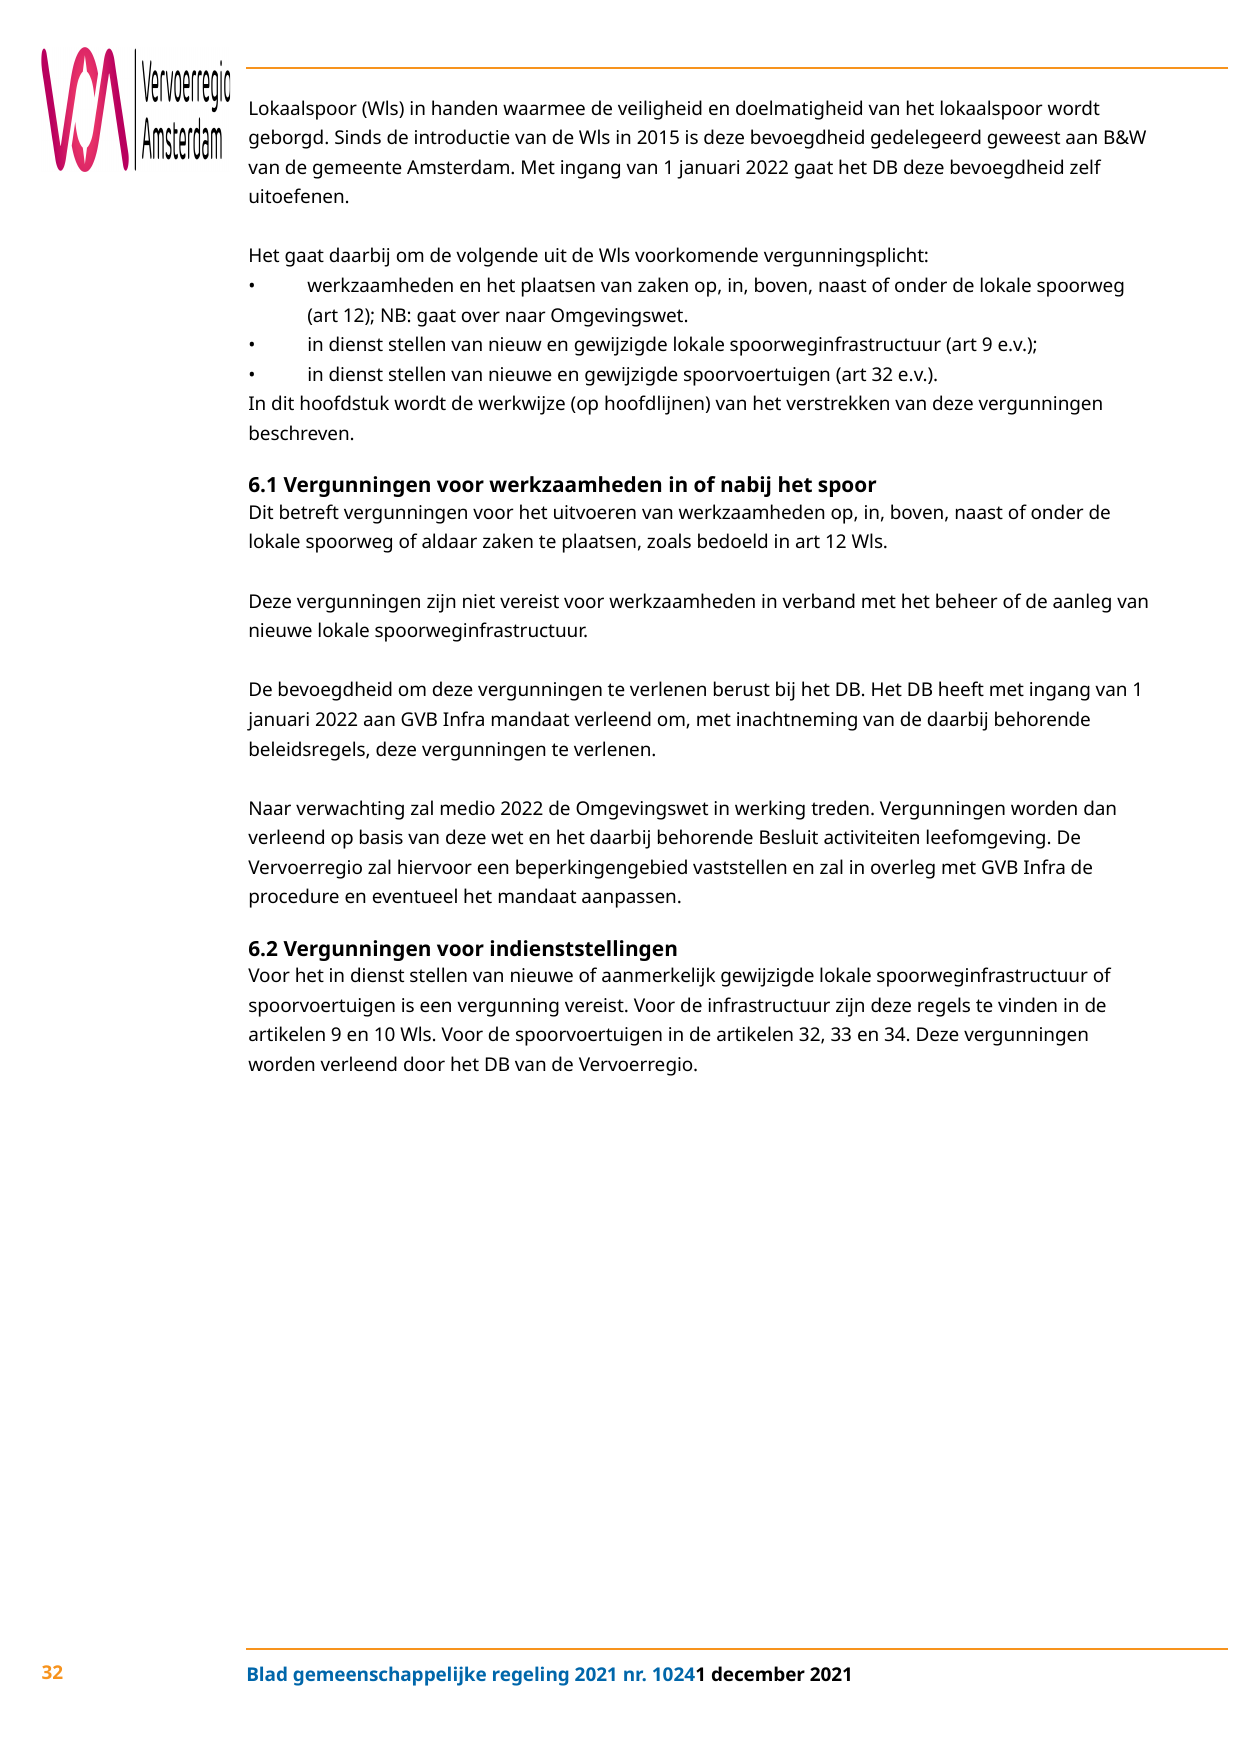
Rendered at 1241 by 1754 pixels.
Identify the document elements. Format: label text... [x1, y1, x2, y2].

text Naar verwachting zal medio 2022 de Omgevingswet in werking treden. Vergunningen worden dan verleend op basis van deze wet en het daarbij behorende Besluit activiteiten leefomgeving. De Vervoerregio zal hiervoor een beperkingengebied vaststellen en zal in overleg met GVB Infra de procedure en eventueel het mandaat aanpassen. [248, 795, 1152, 909]
text 6.1 Vergunningen voor werkzaamheden in of nabij het spoor [248, 471, 1152, 499]
text 6.2 Vergunningen voor indienststellingen [248, 934, 1152, 962]
list werkzaamheden en het plaatsen van zaken op, in, boven, naast of onder de lokale spoorweg (art 12); NB: gaat over naar Omgevingswet. [248, 272, 1152, 328]
text Voor het in dienst stellen van nieuwe of aanmerkelijk gewijzigde lokale spoorweginfrastructuur of spoorvoertuigen is een vergunning vereist. Voor de infrastructuur zijn deze regels te vinden in de artikelen 9 en 10 Wls. Voor de spoorvoertuigen in de artikelen 32, 33 en 34. Deze vergunningen worden verleend door het DB van de Vervoerregio. [248, 962, 1152, 1077]
list in dienst stellen van nieuwe en gewijzigde spoorvoertuigen (art 32 e.v.). [248, 361, 1152, 387]
text Dit betreft vergunningen voor het uitvoeren van werkzaamheden op, in, boven, naast of onder de lokale spoorweg of aldaar zaken te plaatsen, zoals bedoeld in art 12 Wls. [248, 499, 1152, 554]
text De bevoegdheid om deze vergunningen te verlenen berust bij het DB. Het DB heeft met ingang van 1 januari 2022 aan GVB Infra mandaat verleend om, met inachtneming van de daarbij behorende beleidsregels, deze vergunningen te verlenen. [248, 677, 1152, 761]
text Deze vergunningen zijn niet vereist voor werkzaamheden in verband met het beheer of de aanleg van nieuwe lokale spoorweginfrastructuur. [248, 588, 1152, 643]
text Lokaalspoor (Wls) in handen waarmee de veiligheid en doelmatigheid van het lokaalspoor wordt geborgd. Sinds de introductie van de Wls in 2015 is deze bevoegdheid gedelegeerd geweest aan B&W van de gemeente Amsterdam. Met ingang van 1 januari 2022 gaat het DB deze bevoegdheid zelf uitoefenen. [248, 95, 1152, 209]
picture [41, 47, 231, 172]
text In dit hoofdstuk wordt de werkwijze (op hoofdlijnen) van het verstrekken van deze vergunningen beschreven. [248, 391, 1152, 446]
text Het gaat daarbij om de volgende uit de Wls voorkomende vergunningsplicht: [248, 243, 1152, 268]
list in dienst stellen van nieuw en gewijzigde lokale spoorweginfrastructuur (art 9 e.v.); [248, 331, 1152, 357]
